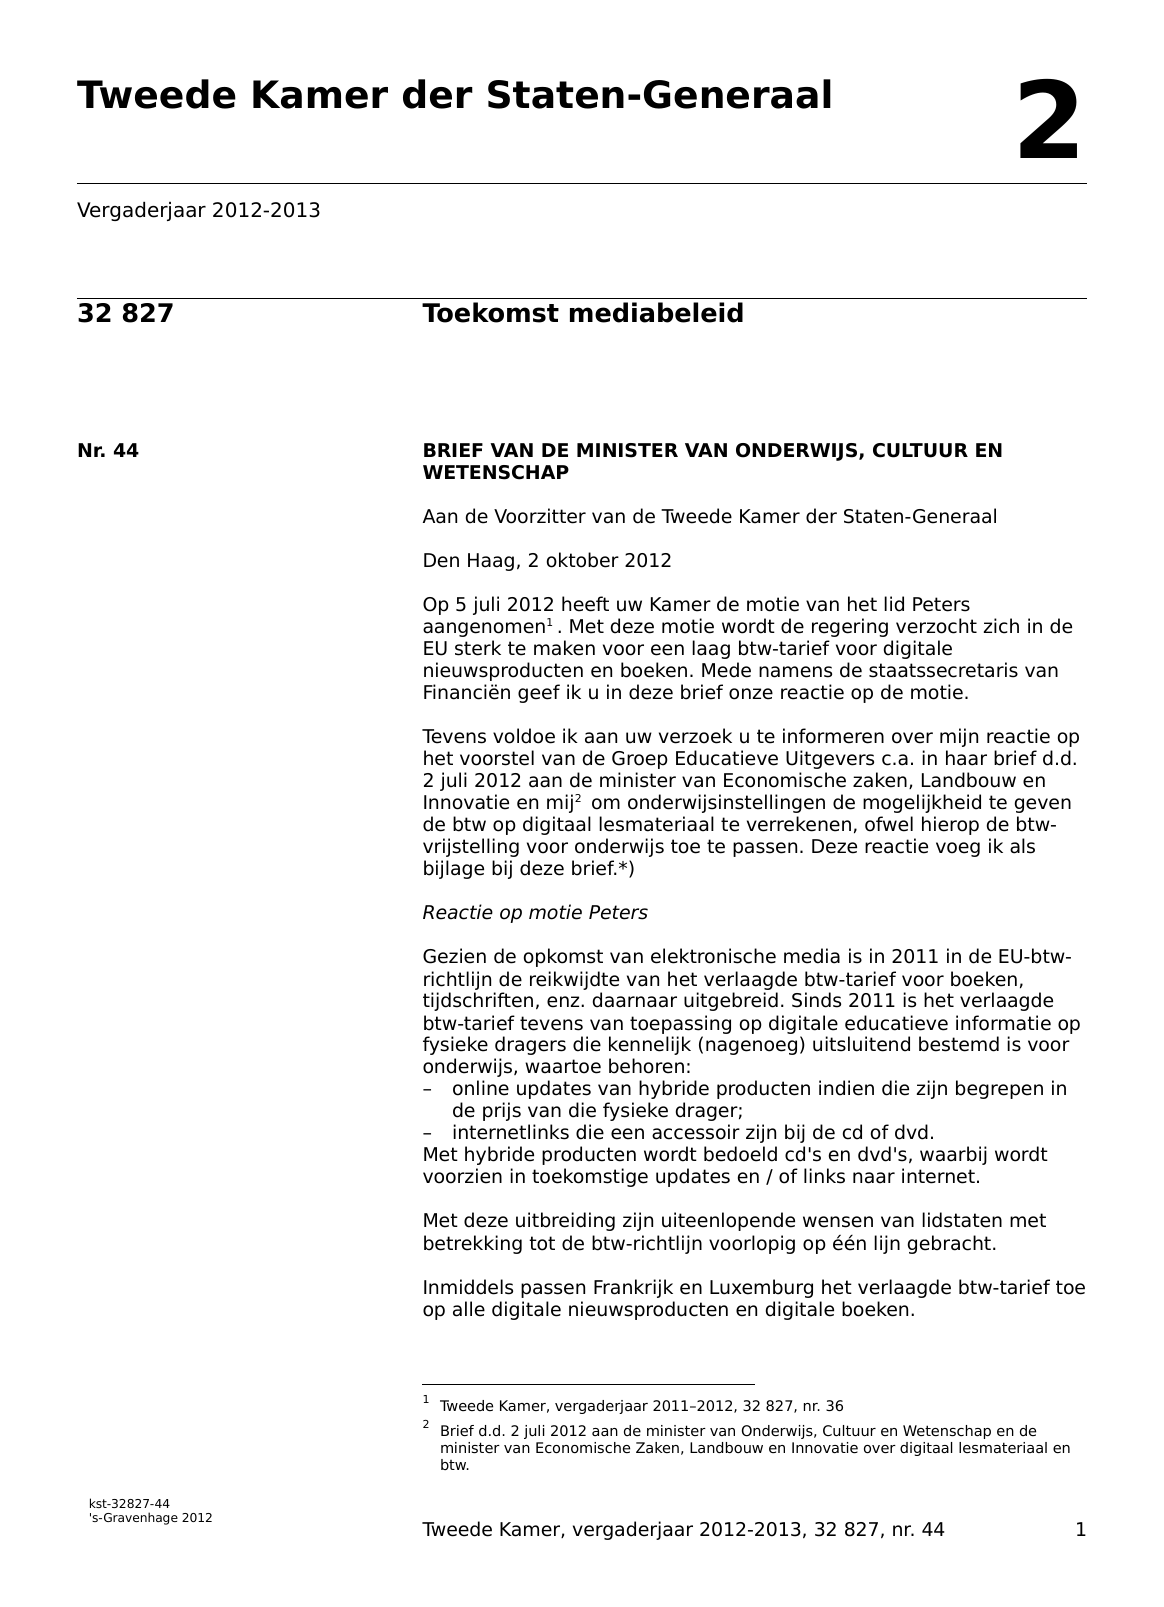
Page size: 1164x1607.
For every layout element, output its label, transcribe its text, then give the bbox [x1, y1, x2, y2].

text kst-32827-44 [88, 1497, 323, 1511]
subtitle Reactie op motie Peters [422, 902, 1087, 924]
text Op 5 juli 2012 heeft uw Kamer de motie van het lid Peters aangenomen. Met deze motie wordt de regering verzocht zich in de EU sterk te maken voor een laag btw-tarief voor digitale nieuwsproducten en boeken. Mede namens de staatssecretaris van Financiën geef ik u in deze brief onze reactie op de motie. [422, 594, 1087, 704]
text 's-Gravenhage 2012 [88, 1511, 323, 1525]
text Inmiddels passen Frankrijk en Luxemburg het verlaagde btw-tarief toe op alle digitale nieuwsproducten en digitale boeken. [422, 1277, 1087, 1321]
text Met hybride producten wordt bedoeld cd's en dvd's, waarbij wordt voorzien in toekomstige updates en / of links naar internet. [422, 1144, 1087, 1188]
table_header 2 [886, 59, 1087, 183]
table_header Tweede Kamer der Staten-Generaal [77, 59, 886, 183]
text – internetlinks die een accessoir zijn bij de cd of dvd. [422, 1122, 1087, 1144]
text Aan de Voorzitter van de Tweede Kamer der Staten-Generaal [422, 506, 1087, 528]
table_cell Vergaderjaar 2012-2013 [77, 184, 1087, 298]
text Gezien de opkomst van elektronische media is in 2011 in de EU-btw-richtlijn de reikwijdte van het verlaagde btw-tarief voor boeken, tijdschriften, enz. daarnaar uitgebreid. Sinds 2011 is het verlaagde btw-tarief tevens van toepassing op digitale educatieve informatie op fysieke dragers die kennelijk (nagenoeg) uitsluitend bestemd is voor onderwijs, waartoe behoren: [422, 946, 1087, 1078]
text Met deze uitbreiding zijn uiteenlopende wensen van lidstaten met betrekking tot de btw-richtlijn voorlopig op één lijn gebracht. [422, 1210, 1087, 1254]
text Tweede Kamer, vergaderjaar 2011–2012, 32 827, nr. 36 [422, 1393, 1087, 1416]
text Den Haag, 2 oktober 2012 [422, 550, 1087, 572]
text Tevens voldoe ik aan uw verzoek u te informeren over mijn reactie op het voorstel van de Groep Educatieve Uitgevers c.a. in haar brief d.d. 2 juli 2012 aan de minister van Economische zaken, Landbouw en Innovatie en mij om onderwijsinstellingen de mogelijkheid te geven de btw op digitaal lesmateriaal te verrekenen, ofwel hierop de btw-vrijstelling voor onderwijs toe te passen. Deze reactie voeg ik als bijlage bij deze brief.*) [422, 726, 1087, 880]
subtitle Nr. 44 BRIEF VAN DE MINISTER VAN ONDERWIJS, CULTUUR EN WETENSCHAP [77, 440, 1087, 484]
text – online updates van hybride producten indien die zijn begrepen in de prijs van die fysieke drager; [422, 1078, 1087, 1122]
subtitle 32 827 Toekomst mediabeleid [77, 299, 1087, 329]
text Brief d.d. 2 juli 2012 aan de minister van Onderwijs, Cultuur en Wetenschap en de minister van Economische Zaken, Landbouw en Innovatie over digitaal lesmateriaal en btw. [422, 1418, 1087, 1474]
